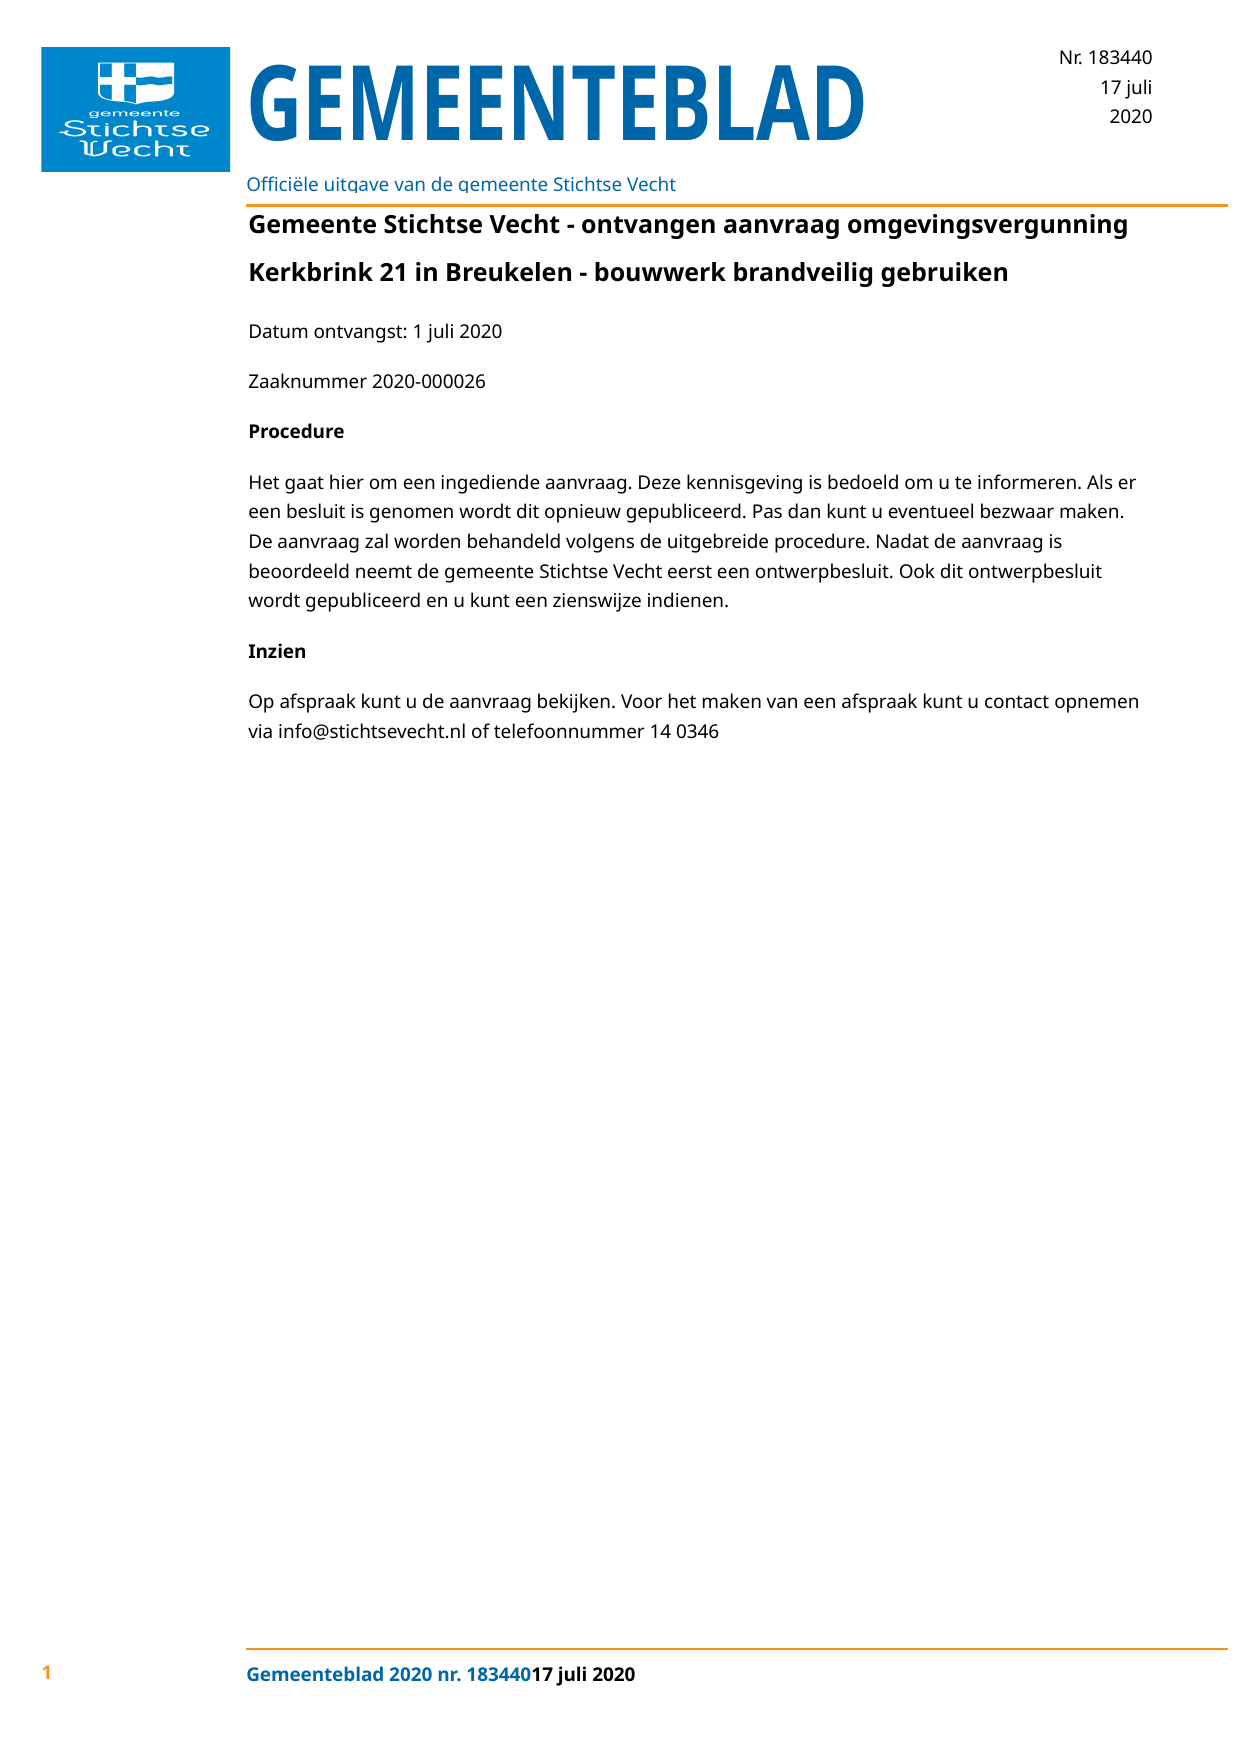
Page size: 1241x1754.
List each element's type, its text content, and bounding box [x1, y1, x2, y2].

picture [99, 63, 135, 101]
text Inzien [248, 638, 1152, 664]
picture [137, 63, 174, 103]
text Datum ontvangst: 1 juli 2020 [248, 318, 1152, 344]
text Zaaknummer 2020-000026 [248, 368, 1152, 394]
text Gemeente Stichtse Vecht - ontvangen aanvraag omgevingsvergunning Kerkbrink 21 in Breukelen - bouwwerk brandveilig gebruiken [248, 207, 1152, 288]
text Op afspraak kunt u de aanvraag bekijken. Voor het maken van een afspraak kunt u contact opnemen via info@stichtsevecht.nl of telefoonnummer 14 0346 [248, 688, 1152, 744]
text Procedure [248, 419, 1152, 444]
text Het gaat hier om een ingediende aanvraag. Deze kennisgeving is bedoeld om u te informeren. Als er een besluit is genomen wordt dit opnieuw gepubliceerd. Pas dan kunt u eventueel bezwaar maken. De aanvraag zal worden behandeld volgens de uitgebreide procedure. Nadat de aanvraag is beoordeeld neemt de gemeente Stichtse Vecht eerst een ontwerpbesluit. Ook dit ontwerpbesluit wordt gepubliceerd en u kunt een zienswijze indienen. [248, 469, 1152, 613]
